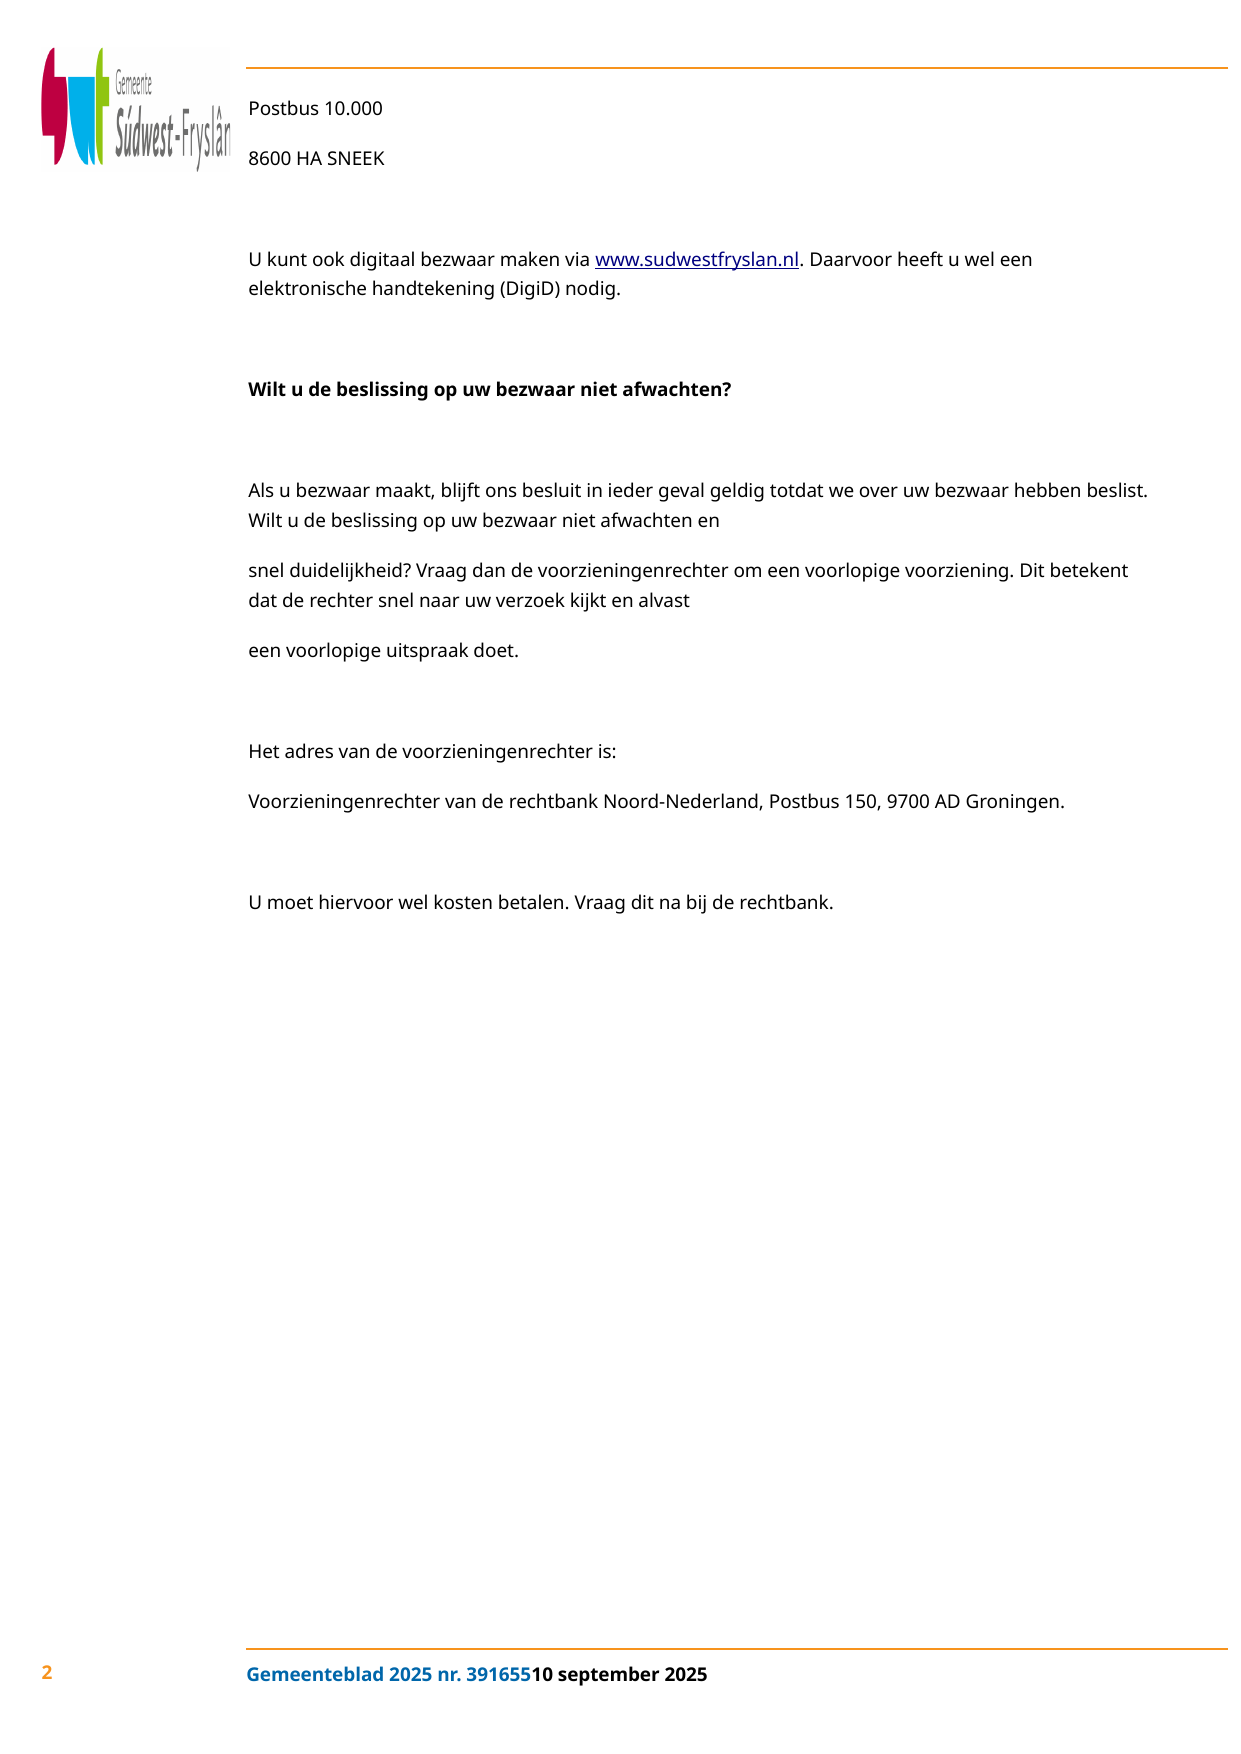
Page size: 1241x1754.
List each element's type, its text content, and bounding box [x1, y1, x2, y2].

text 8600 HA SNEEK [248, 145, 1152, 171]
text Postbus 10.000 [248, 95, 1152, 121]
text Voorzieningenrechter van de rechtbank Noord-Nederland, Postbus 150, 9700 AD Groningen. [248, 788, 1152, 814]
text U kunt ook digitaal bezwaar maken via www.sudwestfryslan.nl. Daarvoor heeft u wel een elektronische handtekening (DigiD) nodig. [248, 246, 1152, 301]
text een voorlopige uitspraak doet. [248, 637, 1152, 663]
text snel duidelijkheid? Vraag dan de voorzieningenrechter om een voorlopige voorziening. Dit betekent dat de rechter snel naar uw verzoek kijkt en alvast [248, 557, 1152, 613]
picture [41, 47, 231, 172]
text Als u bezwaar maakt, blijft ons besluit in ieder geval geldig totdat we over uw bezwaar hebben beslist. Wilt u de beslissing op uw bezwaar niet afwachten en [248, 477, 1152, 533]
text U moet hiervoor wel kosten betalen. Vraag dit na bij de rechtbank. [248, 889, 1152, 915]
text Het adres van de voorzieningenrechter is: [248, 738, 1152, 764]
text Wilt u de beslissing op uw bezwaar niet afwachten? [248, 376, 1152, 402]
